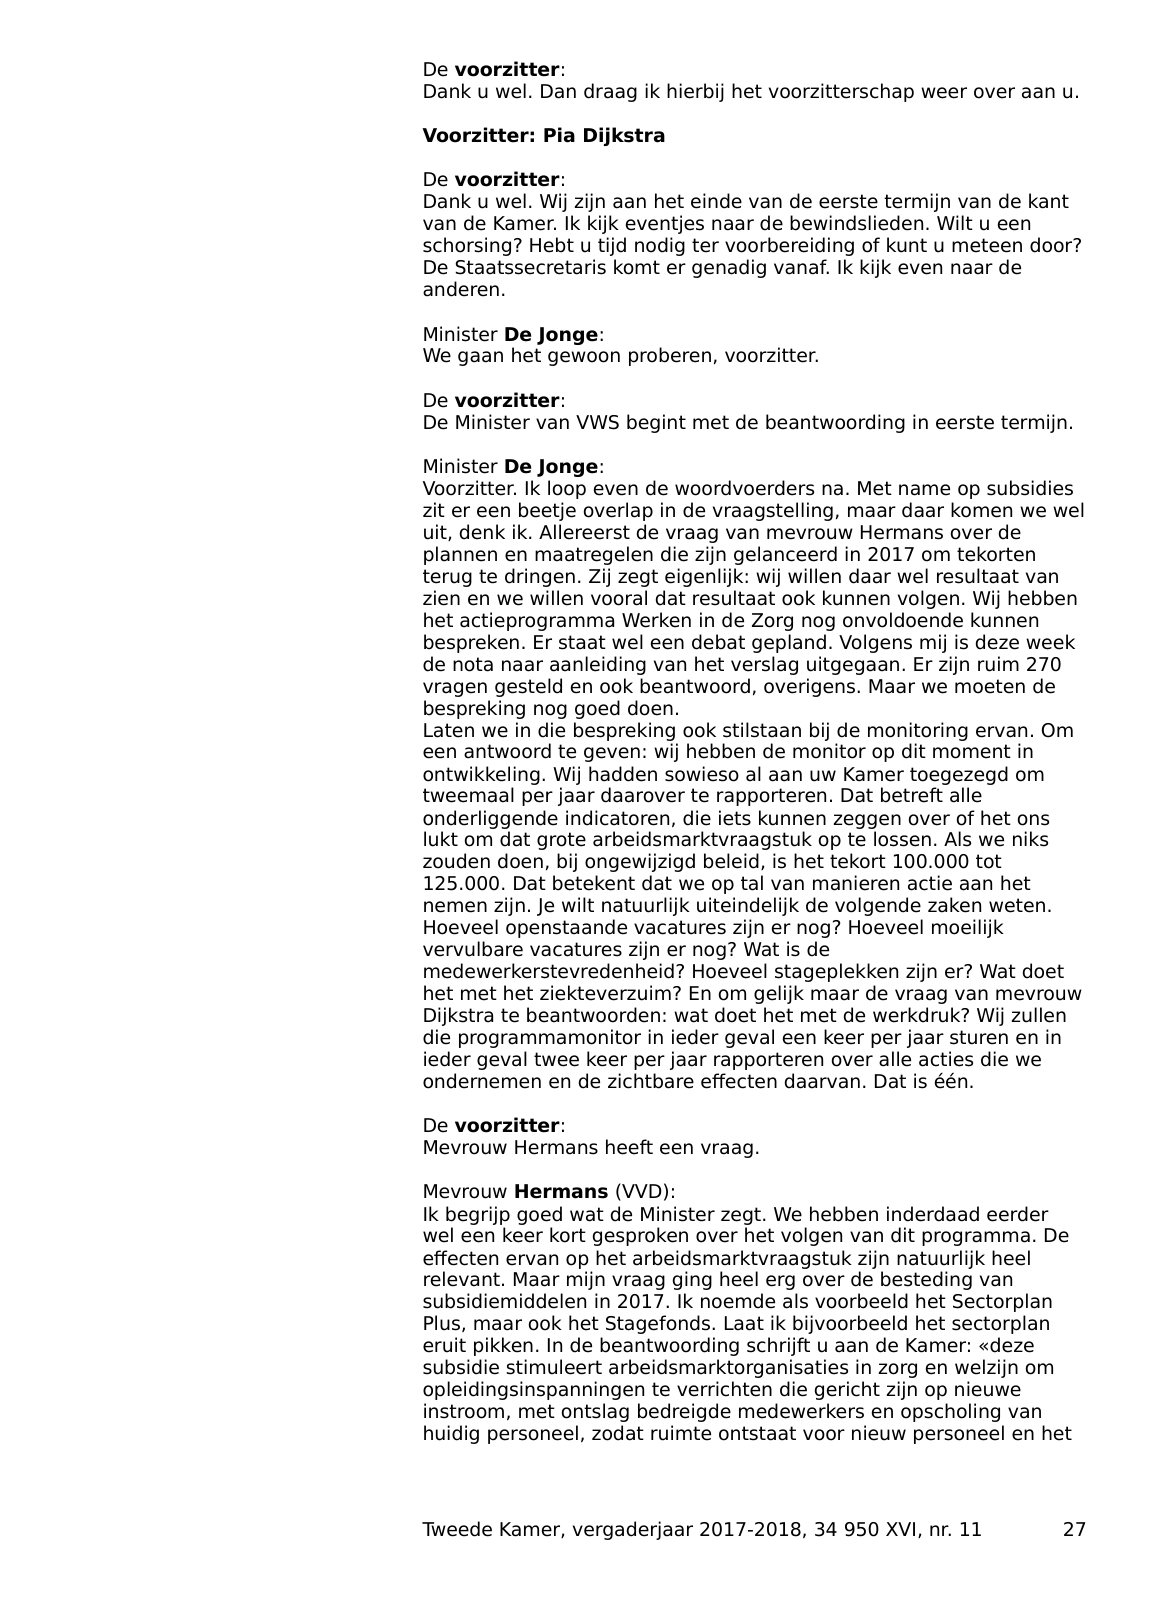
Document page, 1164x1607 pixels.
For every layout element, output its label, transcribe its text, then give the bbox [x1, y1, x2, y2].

text Dank u wel. Wij zijn aan het einde van de eerste termijn van de kant van de Kamer. Ik kijk eventjes naar de bewindslieden. Wilt u een schorsing? Hebt u tijd nodig ter voorbereiding of kunt u meteen door? De Staatssecretaris komt er genadig vanaf. Ik kijk even naar de anderen. [422, 191, 1087, 301]
text Ik begrijp goed wat de Minister zegt. We hebben inderdaad eerder wel een keer kort gesproken over het volgen van dit programma. De effecten ervan op het arbeidsmarktvraagstuk zijn natuurlijk heel relevant. Maar mijn vraag ging heel erg over de besteding van subsidiemiddelen in 2017. Ik noemde als voorbeeld het Sectorplan Plus, maar ook het Stagefonds. Laat ik bijvoorbeeld het sectorplan eruit pikken. In de beantwoording schrijft u aan de Kamer: «deze subsidie stimuleert arbeidsmarktorganisaties in zorg en welzijn om opleidingsinspanningen te verrichten die gericht zijn op nieuwe instroom, met ontslag bedreigde medewerkers en opscholing van huidig personeel, zodat ruimte ontstaat voor nieuw personeel en het [422, 1203, 1087, 1445]
text Mevrouw Hermans heeft een vraag. [422, 1137, 1087, 1159]
text Mevrouw Hermans (VVD): [422, 1181, 1087, 1203]
text Minister De Jonge: [422, 456, 1087, 478]
text De Minister van VWS begint met de beantwoording in eerste termijn. [422, 412, 1087, 433]
text Minister De Jonge: [422, 323, 1087, 345]
text De voorzitter: [422, 169, 1087, 191]
text Dank u wel. Dan draag ik hierbij het voorzitterschap weer over aan u. [422, 81, 1087, 103]
text Laten we in die bespreking ook stilstaan bij de monitoring ervan. Om een antwoord te geven: wij hebben de monitor op dit moment in ontwikkeling. Wij hadden sowieso al aan uw Kamer toegezegd om tweemaal per jaar daarover te rapporteren. Dat betreft alle onderliggende indicatoren, die iets kunnen zeggen over of het ons lukt om dat grote arbeidsmarktvraagstuk op te lossen. Als we niks zouden doen, bij ongewijzigd beleid, is het tekort 100.000 tot 125.000. Dat betekent dat we op tal van manieren actie aan het nemen zijn. Je wilt natuurlijk uiteindelijk de volgende zaken weten. Hoeveel openstaande vacatures zijn er nog? Hoeveel moeilijk vervulbare vacatures zijn er nog? Wat is de medewerkerstevredenheid? Hoeveel stageplekken zijn er? Wat doet het met het ziekteverzuim? En om gelijk maar de vraag van mevrouw Dijkstra te beantwoorden: wat doet het met de werkdruk? Wij zullen die programmamonitor in ieder geval een keer per jaar sturen en in ieder geval twee keer per jaar rapporteren over alle acties die we ondernemen en de zichtbare effecten daarvan. Dat is één. [422, 719, 1087, 1093]
subtitle Voorzitter: Pia Dijkstra [422, 125, 1087, 147]
text De voorzitter: [422, 1115, 1087, 1137]
text We gaan het gewoon proberen, voorzitter. [422, 345, 1087, 367]
text Voorzitter. Ik loop even de woordvoerders na. Met name op subsidies zit er een beetje overlap in de vraagstelling, maar daar komen we wel uit, denk ik. Allereerst de vraag van mevrouw Hermans over de plannen en maatregelen die zijn gelanceerd in 2017 om tekorten terug te dringen. Zij zegt eigenlijk: wij willen daar wel resultaat van zien en we willen vooral dat resultaat ook kunnen volgen. Wij hebben het actieprogramma Werken in de Zorg nog onvoldoende kunnen bespreken. Er staat wel een debat gepland. Volgens mij is deze week de nota naar aanleiding van het verslag uitgegaan. Er zijn ruim 270 vragen gesteld en ook beantwoord, overigens. Maar we moeten de bespreking nog goed doen. [422, 478, 1087, 719]
text De voorzitter: [422, 389, 1087, 412]
text De voorzitter: [422, 59, 1087, 81]
